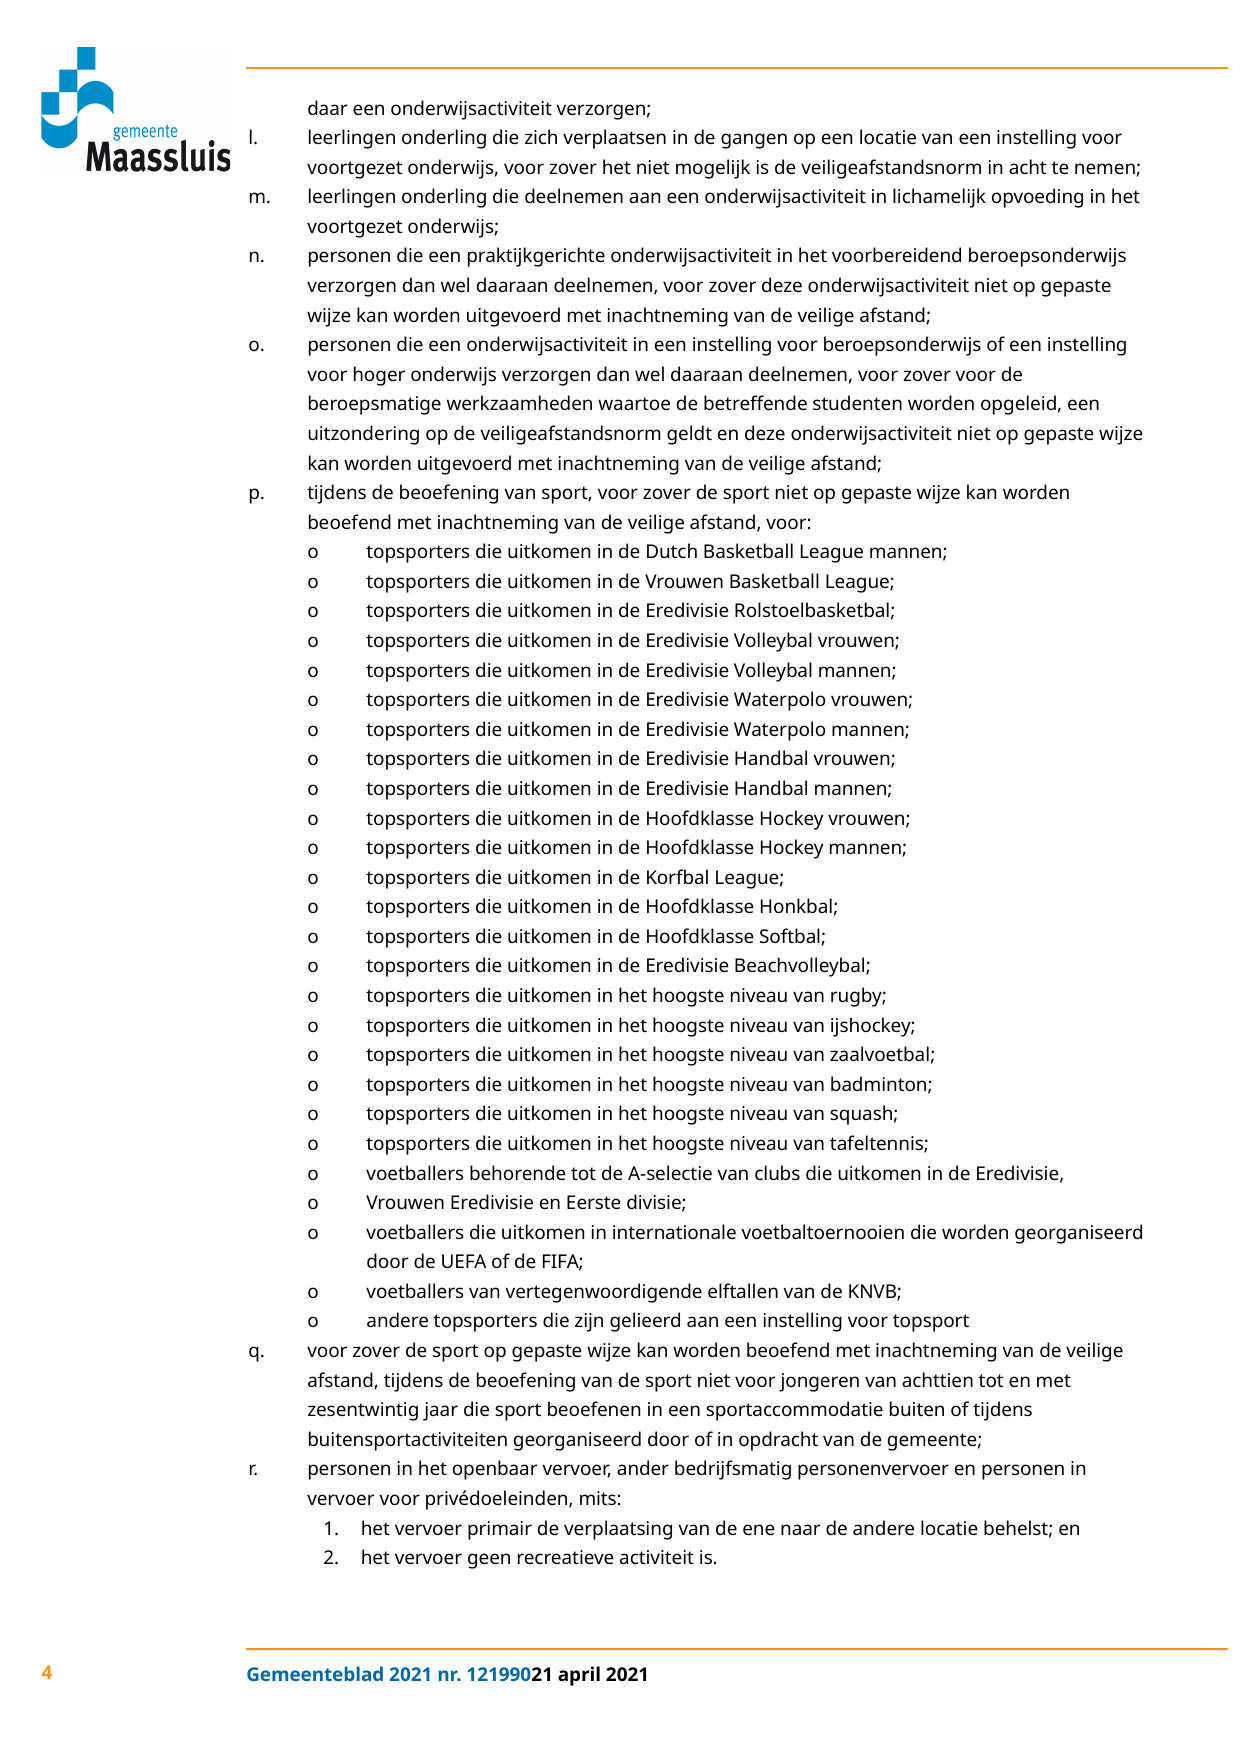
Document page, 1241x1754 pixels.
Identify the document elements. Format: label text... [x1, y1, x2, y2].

list leerlingen onderling die deelnemen aan een onderwijsactiviteit in lichamelijk opvoeding in het voortgezet onderwijs; [248, 183, 1152, 239]
list voetballers behorende tot de A-selectie van clubs die uitkomen in de Eredivisie, [307, 1160, 1152, 1186]
list topsporters die uitkomen in de Eredivisie Waterpolo mannen; [307, 716, 1152, 742]
list topsporters die uitkomen in de Eredivisie Rolstoelbasketbal; [307, 598, 1152, 623]
list personen in het openbaar vervoer, ander bedrijfsmatig personenvervoer en personen in vervoer voor privédoeleinden, mits: [248, 1456, 1152, 1511]
list personen die een praktijkgerichte onderwijsactiviteit in het voorbereidend beroepsonderwijs verzorgen dan wel daaraan deelnemen, voor zover deze onderwijsactiviteit niet op gepaste wijze kan worden uitgevoerd met inachtneming van de veilige afstand; [248, 243, 1152, 328]
list daar een onderwijsactiviteit verzorgen; [248, 95, 1152, 121]
list het vervoer primair de verplaatsing van de ene naar de andere locatie behelst; en [323, 1515, 1152, 1541]
list topsporters die uitkomen in de Dutch Basketball League mannen; [307, 538, 1152, 564]
list topsporters die uitkomen in de Hoofdklasse Hockey mannen; [307, 834, 1152, 860]
list topsporters die uitkomen in de Hoofdklasse Softbal; [307, 923, 1152, 949]
list topsporters die uitkomen in het hoogste niveau van rugby; [307, 982, 1152, 1008]
list topsporters die uitkomen in het hoogste niveau van ijshockey; [307, 1012, 1152, 1038]
list personen die een onderwijsactiviteit in een instelling voor beroepsonderwijs of een instelling voor hoger onderwijs verzorgen dan wel daaraan deelnemen, voor zover voor de beroepsmatige werkzaamheden waartoe de betreffende studenten worden opgeleid, een uitzondering op de veiligeafstandsnorm geldt en deze onderwijsactiviteit niet op gepaste wijze kan worden uitgevoerd met inachtneming van de veilige afstand; [248, 331, 1152, 476]
list topsporters die uitkomen in de Korfbal League; [307, 864, 1152, 890]
list andere topsporters die zijn gelieerd aan een instelling voor topsport [307, 1308, 1152, 1333]
list topsporters die uitkomen in de Eredivisie Volleybal mannen; [307, 657, 1152, 683]
list topsporters die uitkomen in het hoogste niveau van badminton; [307, 1071, 1152, 1097]
list tijdens de beoefening van sport, voor zover de sport niet op gepaste wijze kan worden beoefend met inachtneming van de veilige afstand, voor: [248, 479, 1152, 535]
list topsporters die uitkomen in het hoogste niveau van zaalvoetbal; [307, 1041, 1152, 1067]
list topsporters die uitkomen in de Eredivisie Volleybal vrouwen; [307, 627, 1152, 653]
list topsporters die uitkomen in de Vrouwen Basketball League; [307, 568, 1152, 594]
list voor zover de sport op gepaste wijze kan worden beoefend met inachtneming van de veilige afstand, tijdens de beoefening van de sport niet voor jongeren van achttien tot en met zesentwintig jaar die sport beoefenen in een sportaccommodatie buiten of tijdens buitensportactiviteiten georganiseerd door of in opdracht van de gemeente; [248, 1337, 1152, 1452]
picture [41, 47, 77, 92]
list topsporters die uitkomen in de Eredivisie Beachvolleybal; [307, 953, 1152, 978]
list topsporters die uitkomen in de Hoofdklasse Honkbal; [307, 893, 1152, 919]
list Vrouwen Eredivisie en Eerste divisie; [307, 1189, 1152, 1215]
list topsporters die uitkomen in het hoogste niveau van tafeltennis; [307, 1130, 1152, 1156]
list topsporters die uitkomen in de Eredivisie Waterpolo vrouwen; [307, 686, 1152, 712]
list voetballers die uitkomen in internationale voetbaltoernooien die worden georganiseerd door de UEFA of de FIFA; [307, 1219, 1152, 1274]
picture [41, 47, 231, 172]
list voetballers van vertegenwoordigende elftallen van de KNVB; [307, 1278, 1152, 1304]
list leerlingen onderling die zich verplaatsen in de gangen op een locatie van een instelling voor voortgezet onderwijs, voor zover het niet mogelijk is de veiligeafstandsnorm in acht te nemen; [248, 124, 1152, 180]
list topsporters die uitkomen in de Eredivisie Handbal vrouwen; [307, 746, 1152, 771]
list topsporters die uitkomen in de Eredivisie Handbal mannen; [307, 775, 1152, 801]
list het vervoer geen recreatieve activiteit is. [323, 1544, 1152, 1570]
list topsporters die uitkomen in het hoogste niveau van squash; [307, 1101, 1152, 1126]
list topsporters die uitkomen in de Hoofdklasse Hockey vrouwen; [307, 805, 1152, 831]
